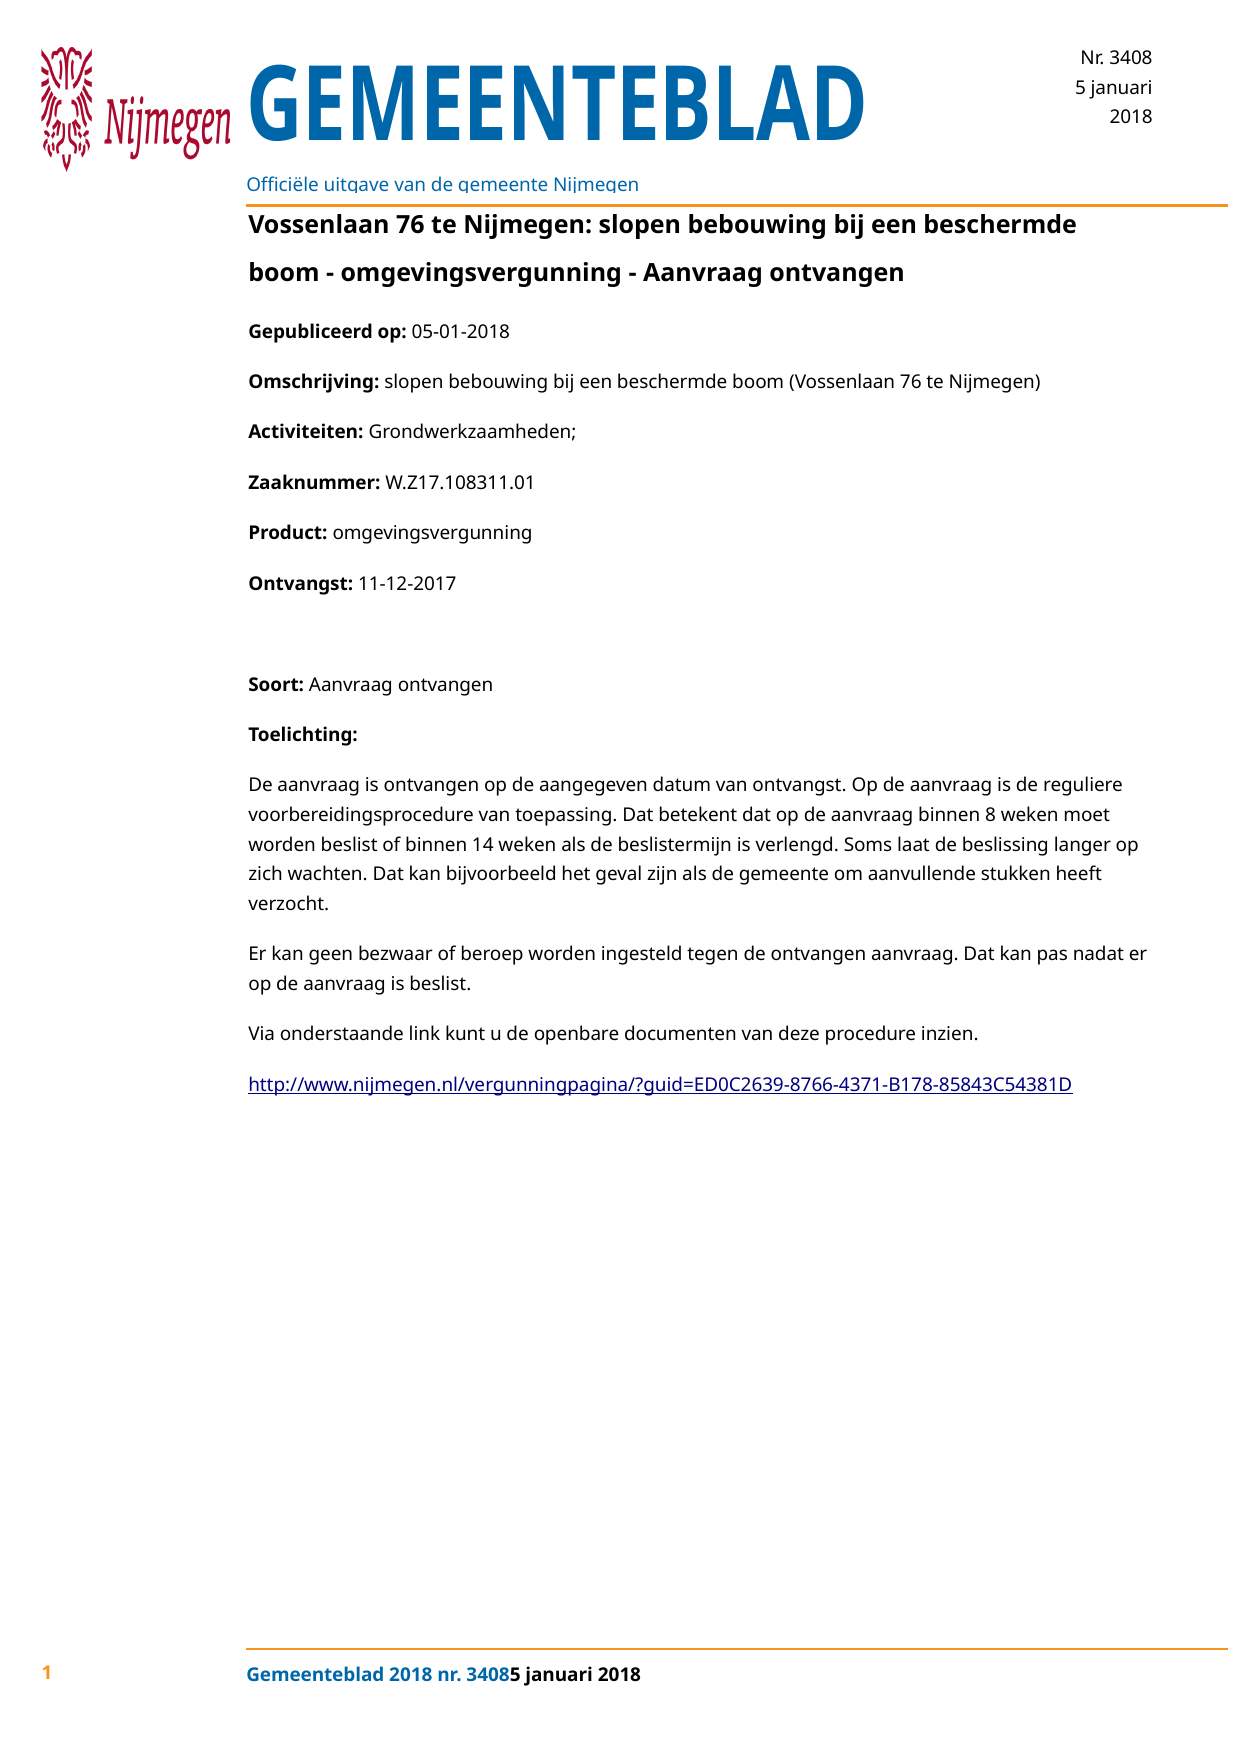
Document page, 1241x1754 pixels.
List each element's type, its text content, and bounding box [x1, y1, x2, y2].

text Via onderstaande link kunt u de openbare documenten van deze procedure inzien. [248, 1020, 1152, 1046]
text Omschrijving: slopen bebouwing bij een beschermde boom (Vossenlaan 76 te Nijmegen) [248, 368, 1152, 394]
text De aanvraag is ontvangen op de aangegeven datum van ontvangst. Op de aanvraag is de reguliere voorbereidingsprocedure van toepassing. Dat betekent dat op de aanvraag binnen 8 weken moet worden beslist of binnen 14 weken als de beslistermijn is verlengd. Soms laat de beslissing langer op zich wachten. Dat kan bijvoorbeeld het geval zijn als de gemeente om aanvullende stukken heeft verzocht. [248, 772, 1152, 916]
text Toelichting: [248, 721, 1152, 747]
text Product: omgevingsvergunning [248, 519, 1152, 545]
text Ontvangst: 11-12-2017 [248, 570, 1152, 596]
text Soort: Aanvraag ontvangen [248, 671, 1152, 697]
text http://www.nijmegen.nl/vergunningpagina/?guid=ED0C2639-8766-4371-B178-85843C54381D [248, 1071, 1152, 1097]
text Vossenlaan 76 te Nijmegen: slopen bebouwing bij een beschermde boom - omgevingsvergunning - Aanvraag ontvangen [248, 207, 1152, 288]
picture [41, 47, 231, 172]
text Activiteiten: Grondwerkzaamheden; [248, 419, 1152, 444]
text Zaaknummer: W.Z17.108311.01 [248, 469, 1152, 495]
text Gepubliceerd op: 05-01-2018 [248, 318, 1152, 344]
text Er kan geen bezwaar of beroep worden ingesteld tegen de ontvangen aanvraag. Dat kan pas nadat er op de aanvraag is beslist. [248, 940, 1152, 996]
